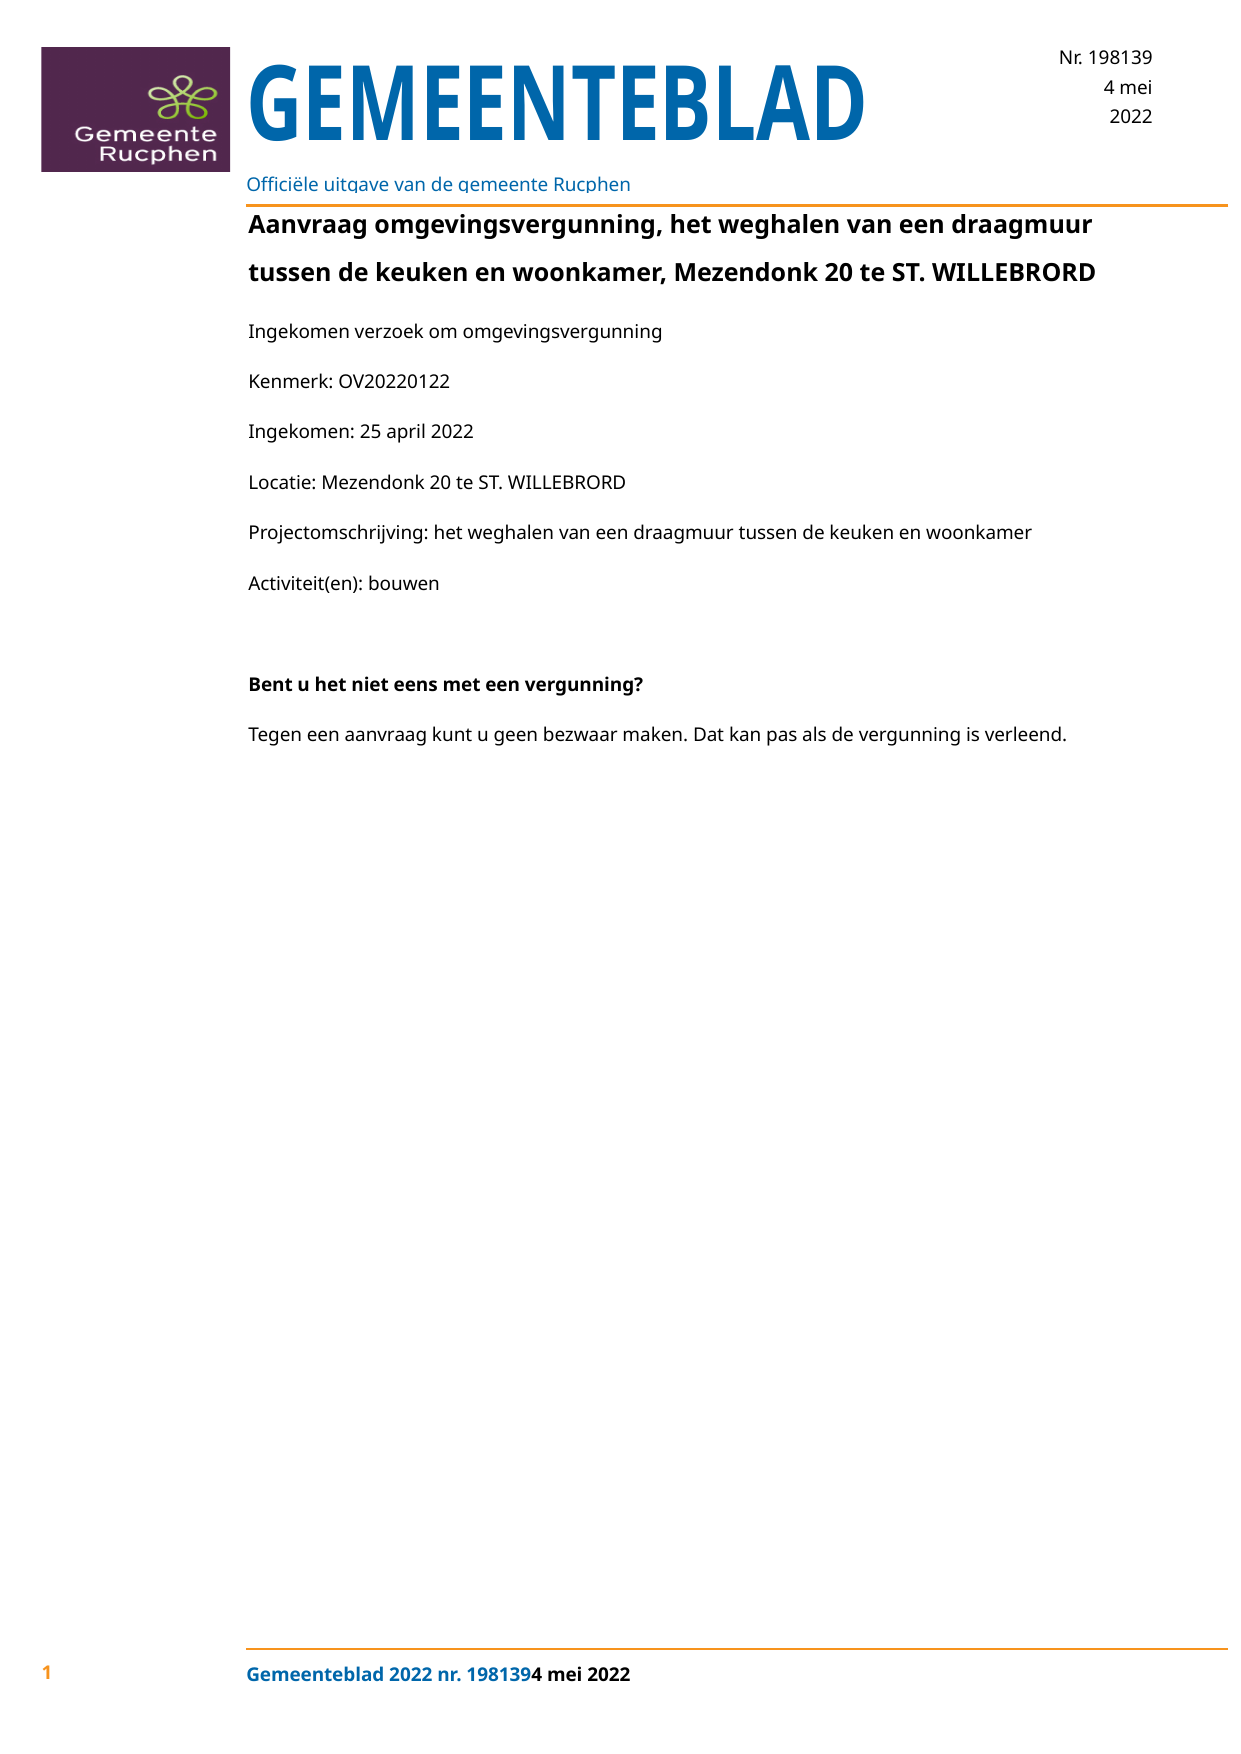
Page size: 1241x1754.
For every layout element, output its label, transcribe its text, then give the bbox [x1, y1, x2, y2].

text Kenmerk: OV20220122 [248, 368, 1152, 394]
picture [41, 47, 231, 172]
text Tegen een aanvraag kunt u geen bezwaar maken. Dat kan pas als de vergunning is verleend. [248, 721, 1152, 747]
text Locatie: Mezendonk 20 te ST. WILLEBRORD [248, 469, 1152, 495]
text Ingekomen verzoek om omgevingsvergunning [248, 318, 1152, 344]
text Bent u het niet eens met een vergunning? [248, 671, 1152, 697]
text Projectomschrijving: het weghalen van een draagmuur tussen de keuken en woonkamer [248, 519, 1152, 545]
text Ingekomen: 25 april 2022 [248, 419, 1152, 444]
text Aanvraag omgevingsvergunning, het weghalen van een draagmuur tussen de keuken en woonkamer, Mezendonk 20 te ST. WILLEBRORD [248, 207, 1152, 288]
text Activiteit(en): bouwen [248, 570, 1152, 596]
